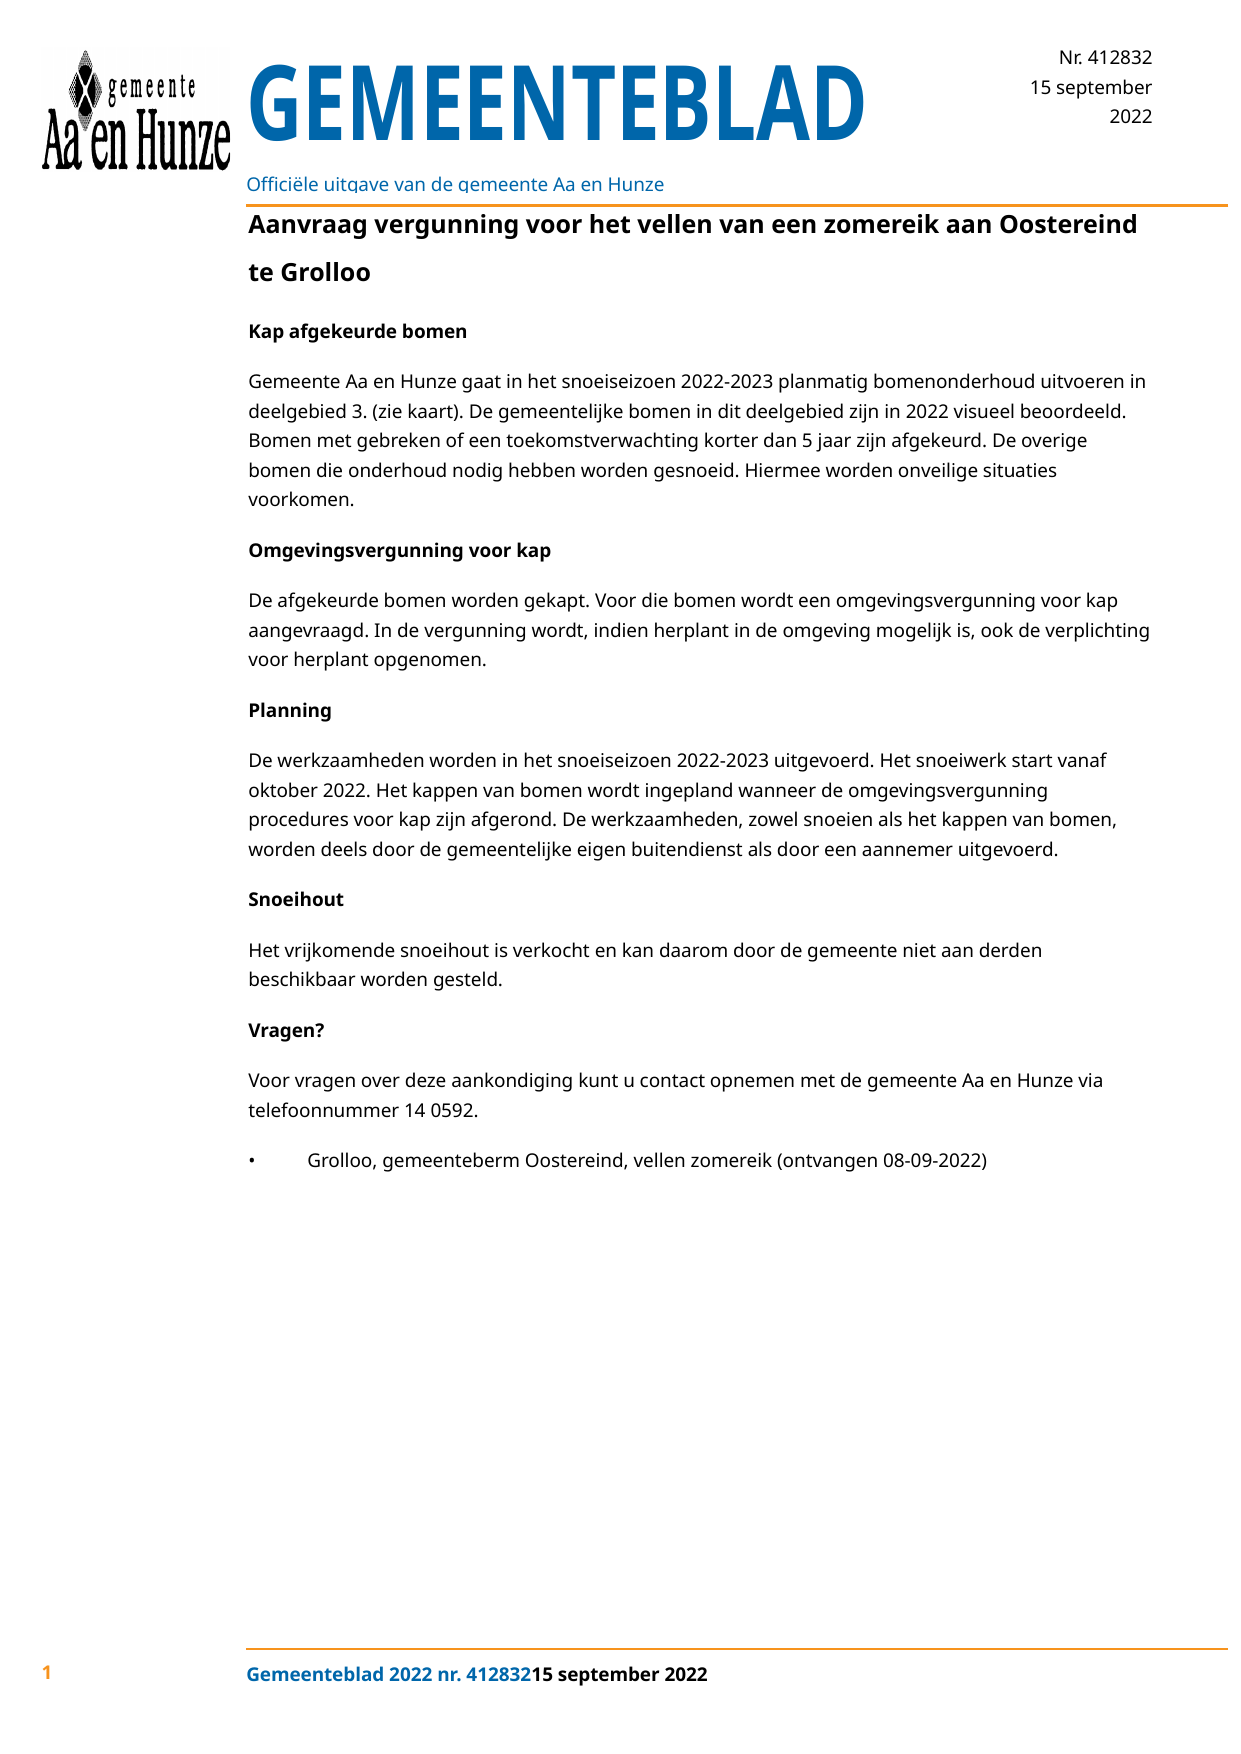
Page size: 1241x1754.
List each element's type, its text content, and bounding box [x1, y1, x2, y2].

text Snoeihout [248, 887, 1152, 912]
text De afgekeurde bomen worden gekapt. Voor die bomen wordt een omgevingsvergunning voor kap aangevraagd. In de vergunning wordt, indien herplant in de omgeving mogelijk is, ook de verplichting voor herplant opgenomen. [248, 587, 1152, 672]
text Vragen? [248, 1017, 1152, 1043]
text Planning [248, 697, 1152, 723]
text De werkzaamheden worden in het snoeiseizoen 2022-2023 uitgevoerd. Het snoeiwerk start vanaf oktober 2022. Het kappen van bomen wordt ingepland wanneer de omgevingsvergunning procedures voor kap zijn afgerond. De werkzaamheden, zowel snoeien als het kappen van bomen, worden deels door de gemeentelijke eigen buitendienst als door een aannemer uitgevoerd. [248, 747, 1152, 862]
text Het vrijkomende snoeihout is verkocht en kan daarom door de gemeente niet aan derden beschikbaar worden gesteld. [248, 937, 1152, 992]
text Gemeente Aa en Hunze gaat in het snoeiseizoen 2022-2023 planmatig bomenonderhoud uitvoeren in deelgebied 3. (zie kaart). De gemeentelijke bomen in dit deelgebied zijn in 2022 visueel beoordeeld. Bomen met gebreken of een toekomstverwachting korter dan 5 jaar zijn afgekeurd. De overige bomen die onderhoud nodig hebben worden gesnoeid. Hiermee worden onveilige situaties voorkomen. [248, 368, 1152, 512]
text Aanvraag vergunning voor het vellen van een zomereik aan Oostereind te Grolloo [248, 207, 1152, 288]
text Kap afgekeurde bomen [248, 318, 1152, 344]
text Omgevingsvergunning voor kap [248, 537, 1152, 563]
list Grolloo, gemeenteberm Oostereind, vellen zomereik (ontvangen 08-09-2022) [248, 1147, 1152, 1173]
picture [41, 47, 231, 172]
text Voor vragen over deze aankondiging kunt u contact opnemen met de gemeente Aa en Hunze via telefoonnummer 14 0592. [248, 1067, 1152, 1123]
